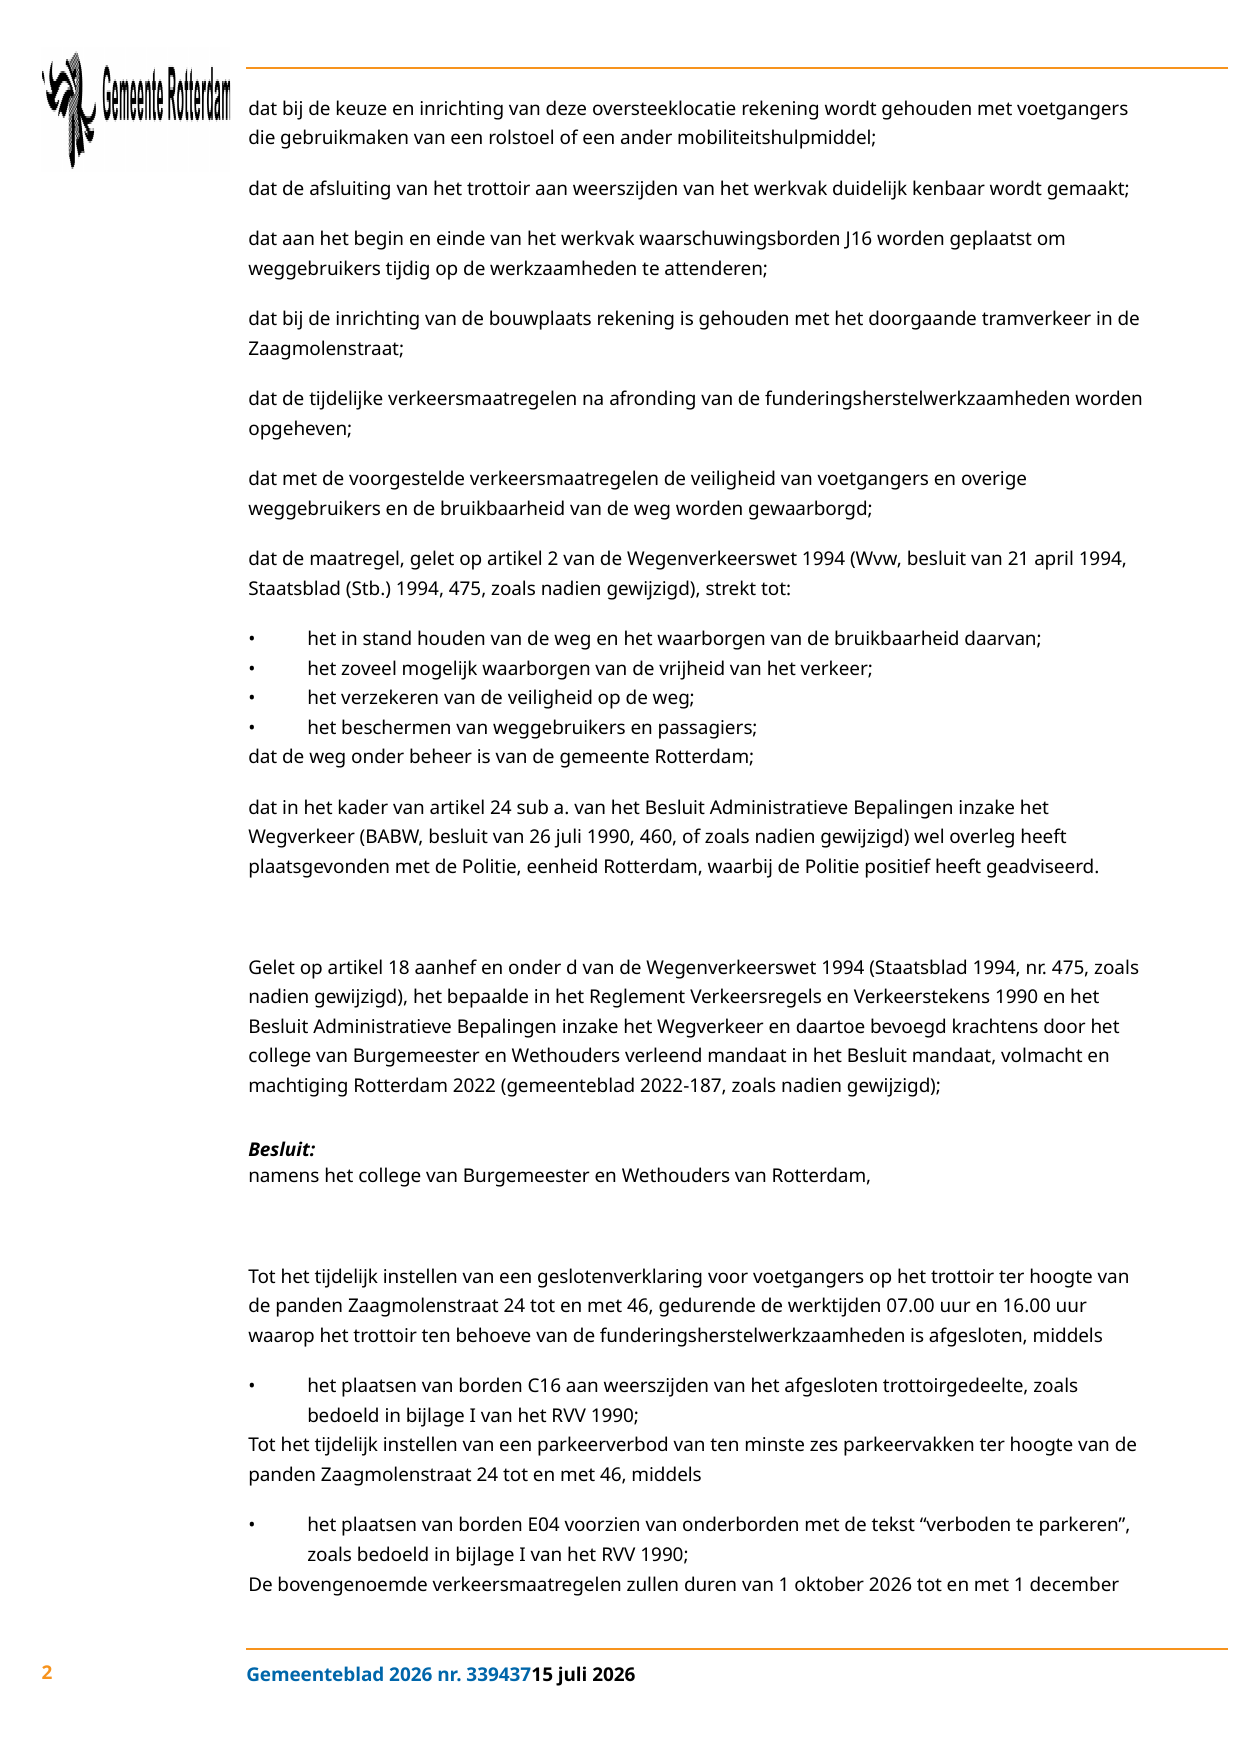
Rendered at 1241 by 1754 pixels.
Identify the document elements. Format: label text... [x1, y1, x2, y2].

text dat de afsluiting van het trottoir aan weerszijden van het werkvak duidelijk kenbaar wordt gemaakt; [248, 175, 1152, 201]
list het verzekeren van de veiligheid op de weg; [248, 684, 1152, 710]
text dat aan het begin en einde van het werkvak waarschuwingsborden J16 worden geplaatst om weggebruikers tijdig op de werkzaamheden te attenderen; [248, 225, 1152, 281]
text Tot het tijdelijk instellen van een geslotenverklaring voor voetgangers op het trottoir ter hoogte van de panden Zaagmolenstraat 24 tot en met 46, gedurende de werktijden 07.00 uur en 16.00 uur waarop het trottoir ten behoeve van de funderingsherstelwerkzaamheden is afgesloten, middels [248, 1263, 1152, 1348]
text dat de tijdelijke verkeersmaatregelen na afronding van de funderingsherstelwerkzaamheden worden opgeheven; [248, 385, 1152, 441]
list het beschermen van weggebruikers en passagiers; [248, 714, 1152, 740]
text Tot het tijdelijk instellen van een parkeerverbod van ten minste zes parkeervakken ter hoogte van de panden Zaagmolenstraat 24 tot en met 46, middels [248, 1432, 1152, 1487]
list het plaatsen van borden C16 aan weerszijden van het afgesloten trottoirgedeelte, zoals bedoeld in bijlage I van het RVV 1990; [248, 1372, 1152, 1428]
list het zoveel mogelijk waarborgen van de vrijheid van het verkeer; [248, 655, 1152, 681]
text dat bij de keuze en inrichting van deze oversteeklocatie rekening wordt gehouden met voetgangers die gebruikmaken van een rolstoel of een ander mobiliteitshulpmiddel; [248, 95, 1152, 150]
text Besluit: [248, 1136, 1152, 1162]
text De bovengenoemde verkeersmaatregelen zullen duren van 1 oktober 2026 tot en met 1 december [248, 1571, 1152, 1596]
text Gelet op artikel 18 aanhef en onder d van de Wegenverkeerswet 1994 (Staatsblad 1994, nr. 475, zoals nadien gewijzigd), het bepaalde in het Reglement Verkeersregels en Verkeerstekens 1990 en het Besluit Administratieve Bepalingen inzake het Wegverkeer en daartoe bevoegd krachtens door het college van Burgemeester en Wethouders verleend mandaat in het Besluit mandaat, volmacht en machtiging Rotterdam 2022 (gemeenteblad 2022-187, zoals nadien gewijzigd); [248, 954, 1152, 1098]
list het plaatsen van borden E04 voorzien van onderborden met de tekst “verboden te parkeren”, zoals bedoeld in bijlage I van het RVV 1990; [248, 1512, 1152, 1567]
list het in stand houden van de weg en het waarborgen van de bruikbaarheid daarvan; [248, 625, 1152, 651]
text dat bij de inrichting van de bouwplaats rekening is gehouden met het doorgaande tramverkeer in de Zaagmolenstraat; [248, 305, 1152, 361]
text dat met de voorgestelde verkeersmaatregelen de veiligheid van voetgangers en overige weggebruikers en de bruikbaarheid van de weg worden gewaarborgd; [248, 465, 1152, 521]
text namens het college van Burgemeester en Wethouders van Rotterdam, [248, 1162, 1152, 1188]
text dat in het kader van artikel 24 sub a. van het Besluit Administratieve Bepalingen inzake het Wegverkeer (BABW, besluit van 26 juli 1990, 460, of zoals nadien gewijzigd) wel overleg heeft plaatsgevonden met de Politie, eenheid Rotterdam, waarbij de Politie positief heeft geadviseerd. [248, 794, 1152, 879]
text dat de maatregel, gelet op artikel 2 van de Wegenverkeerswet 1994 (Wvw, besluit van 21 april 1994, Staatsblad (Stb.) 1994, 475, zoals nadien gewijzigd), strekt tot: [248, 545, 1152, 601]
text dat de weg onder beheer is van de gemeente Rotterdam; [248, 743, 1152, 769]
picture [41, 47, 231, 172]
